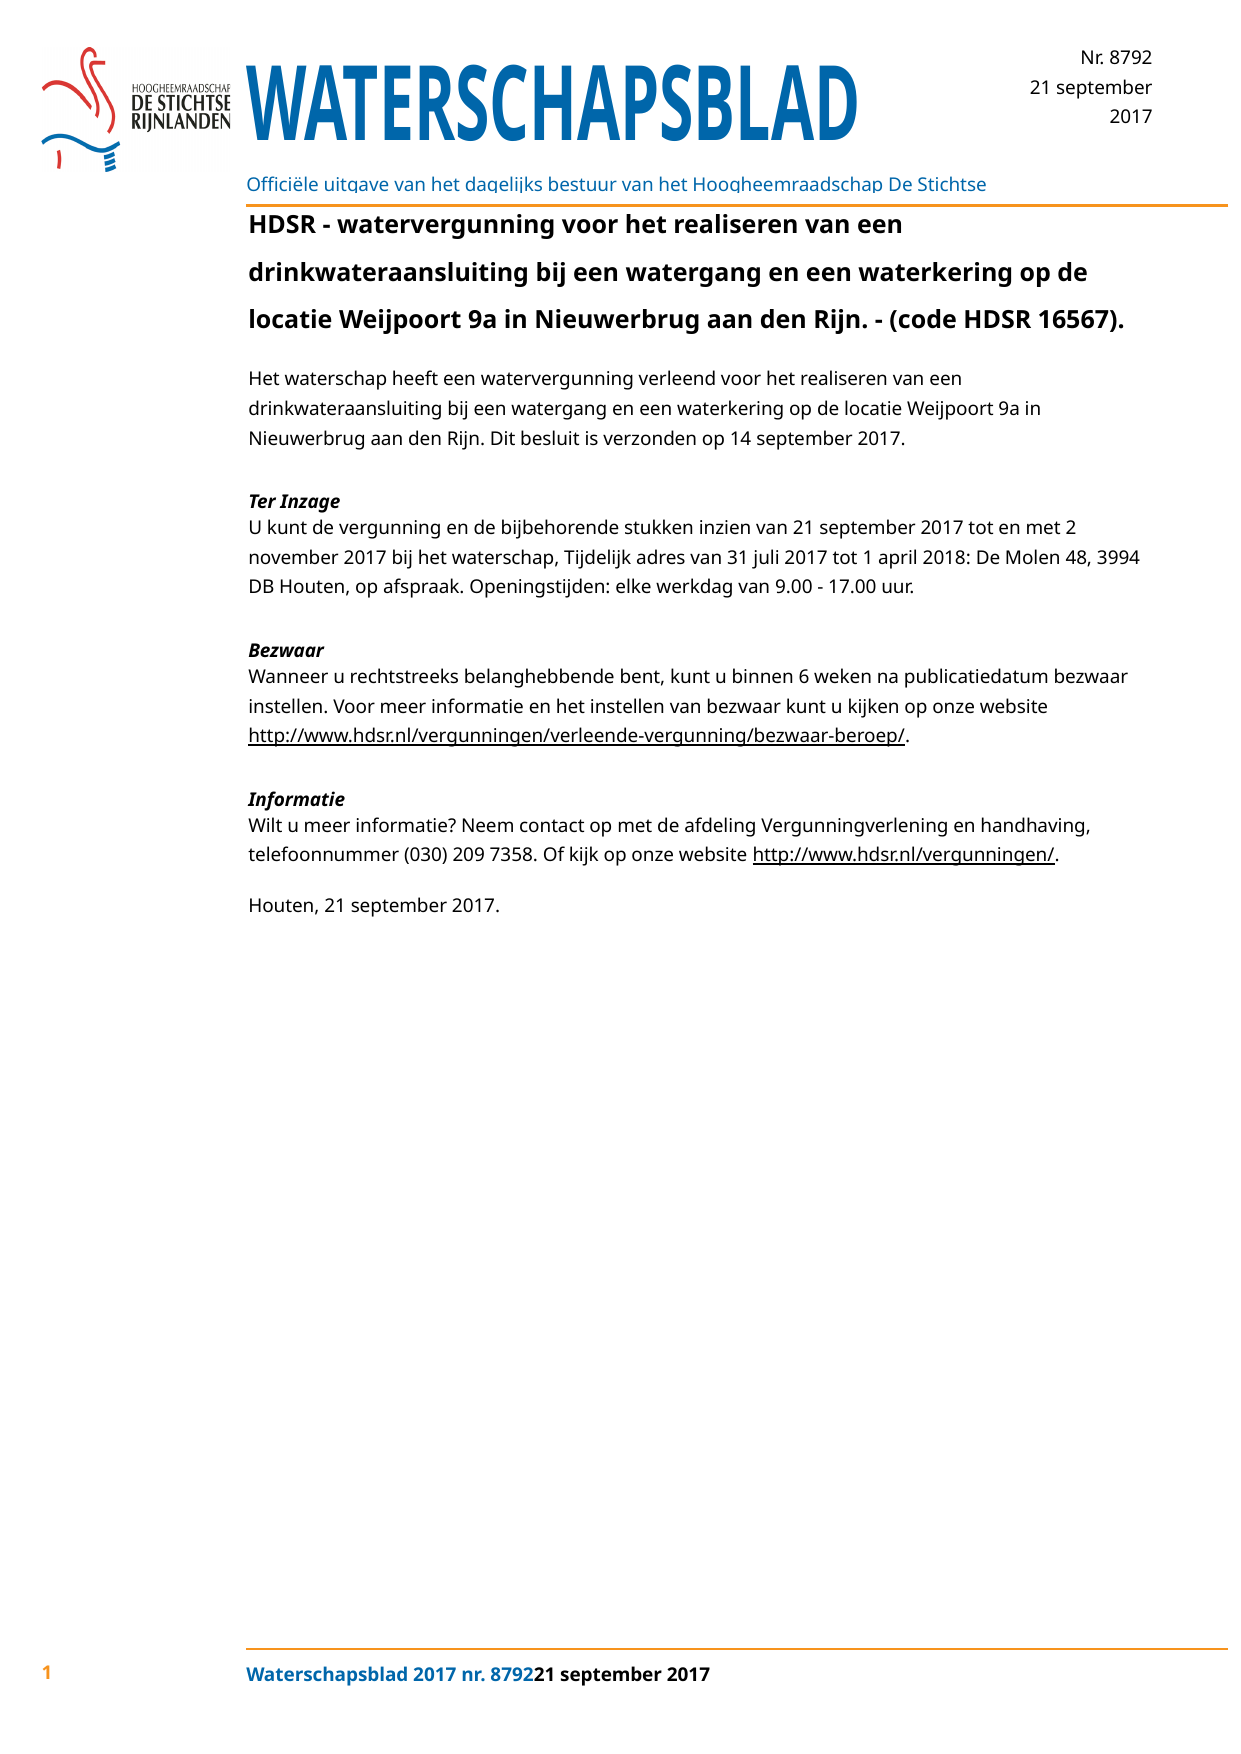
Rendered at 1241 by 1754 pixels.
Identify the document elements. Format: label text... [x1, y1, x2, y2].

text U kunt de vergunning en de bijbehorende stukken inzien van 21 september 2017 tot en met 2 november 2017 bij het waterschap, Tijdelijk adres van 31 juli 2017 tot 1 april 2018: De Molen 48, 3994 DB Houten, op afspraak. Openingstijden: elke werkdag van 9.00 - 17.00 uur. [248, 514, 1152, 599]
text Bezwaar [248, 637, 1152, 663]
picture [41, 47, 231, 172]
text Wanneer u rechtstreeks belanghebbende bent, kunt u binnen 6 weken na publicatiedatum bezwaar instellen. Voor meer informatie en het instellen van bezwaar kunt u kijken op onze website http://www.hdsr.nl/vergunningen/verleende-vergunning/bezwaar-beroep/. [248, 663, 1152, 748]
text Informatie [248, 786, 1152, 812]
text HDSR - watervergunning voor het realiseren van een drinkwateraansluiting bij een watergang en een waterkering op de locatie Weijpoort 9a in Nieuwerbrug aan den Rijn. - (code HDSR 16567). [248, 207, 1152, 336]
text Houten, 21 september 2017. [248, 892, 1152, 918]
text Ter Inzage [248, 489, 1152, 514]
text Het waterschap heeft een watervergunning verleend voor het realiseren van een drinkwateraansluiting bij een watergang en een waterkering op de locatie Weijpoort 9a in Nieuwerbrug aan den Rijn. Dit besluit is verzonden op 14 september 2017. [248, 366, 1152, 450]
text Wilt u meer informatie? Neem contact op met de afdeling Vergunningverlening en handhaving, telefoonnummer (030) 209 7358. Of kijk op onze website http://www.hdsr.nl/vergunningen/. [248, 812, 1152, 867]
